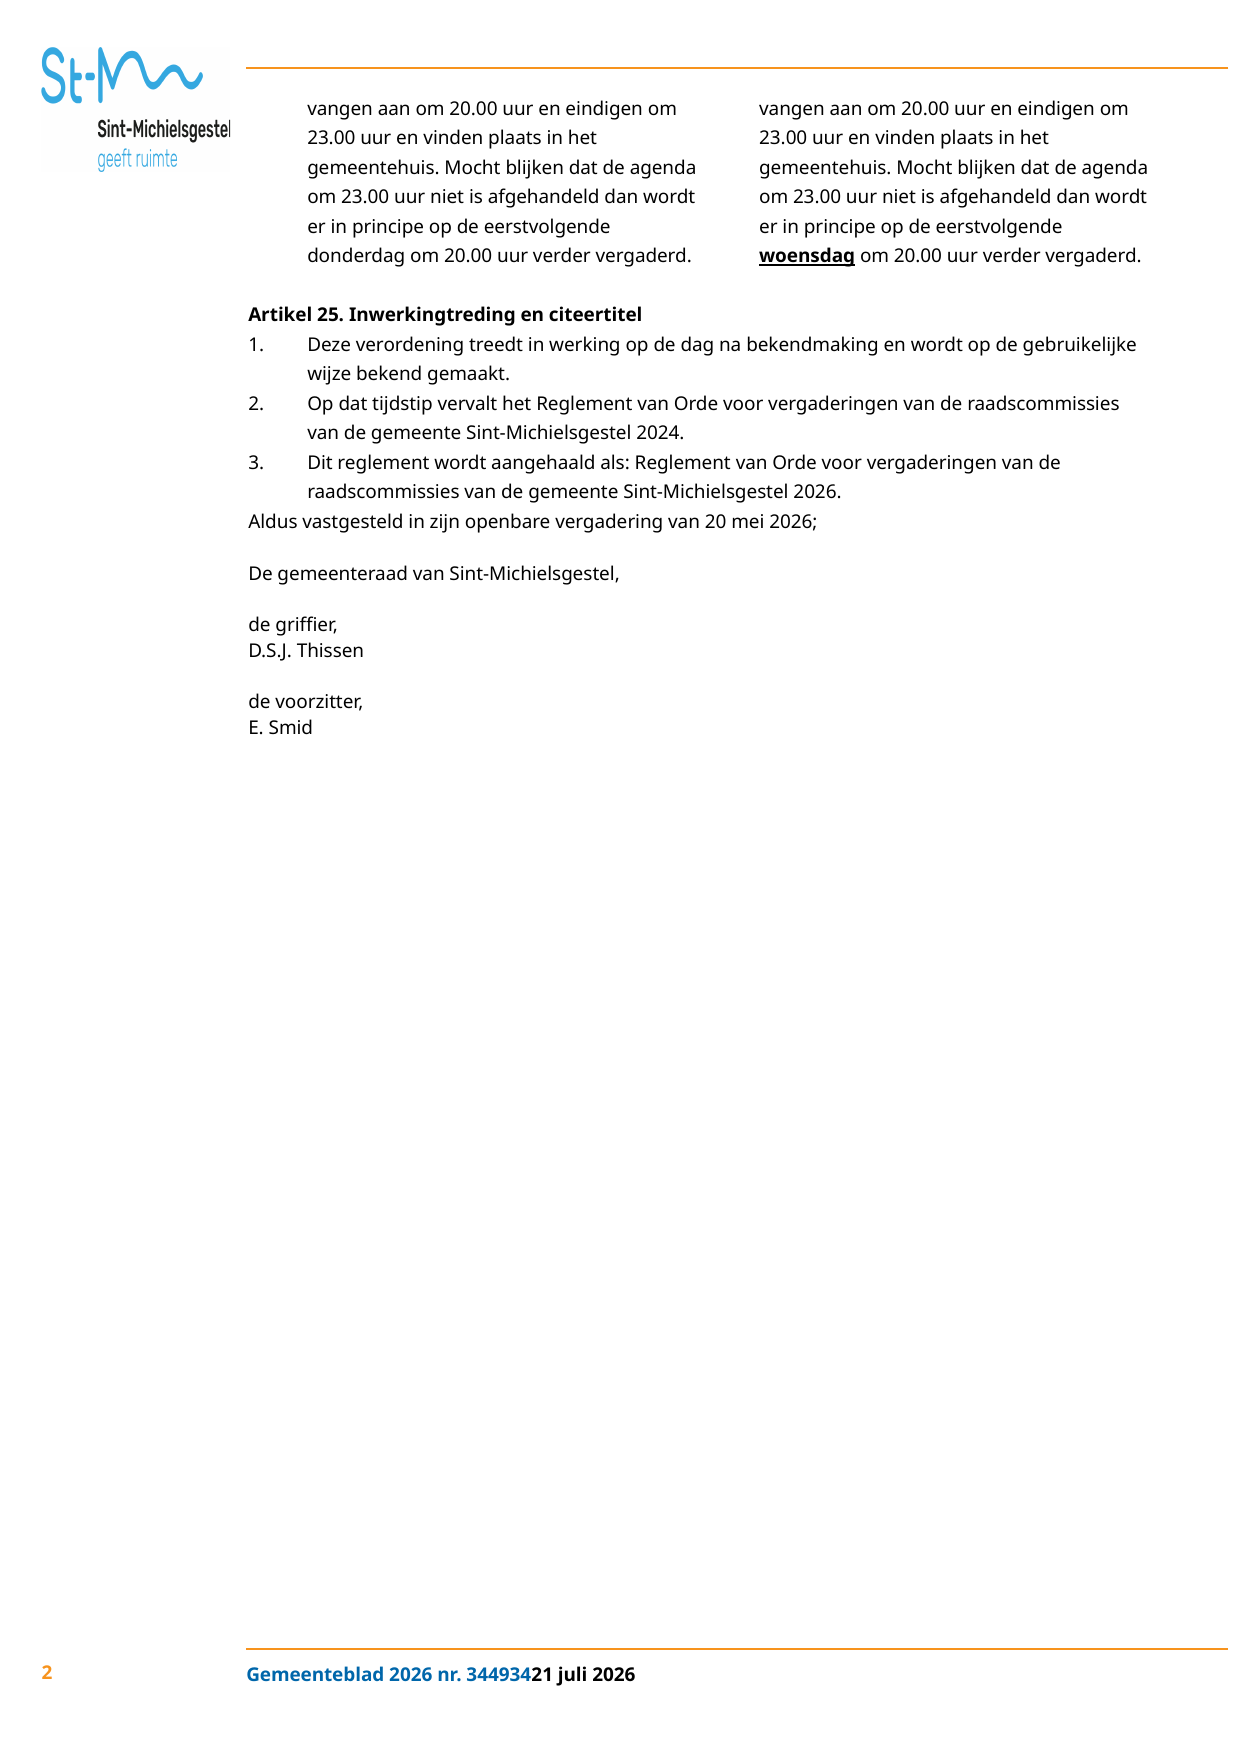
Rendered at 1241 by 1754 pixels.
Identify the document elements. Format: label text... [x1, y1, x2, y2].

list Dit reglement wordt aangehaald als: Reglement van Orde voor vergaderingen van de raadscommissies van de gemeente Sint-Michielsgestel 2026. [248, 449, 1152, 504]
text de voorzitter, [248, 688, 1152, 714]
table_cell vangen aan om 20.00 uur en eindigen om 23.00 uur en vinden plaats in het gemeentehuis. Mocht blijken dat de agenda om 23.00 uur niet is afgehandeld dan wordt er in principe op de eerstvolgende donderdag om 20.00 uur verder vergaderd. [248, 95, 700, 268]
text E. Smid [248, 714, 1152, 740]
text de griffier, [248, 611, 1152, 637]
list Op dat tijdstip vervalt het Reglement van Orde voor vergaderingen van de raadscommissies van de gemeente Sint-Michielsgestel 2024. [248, 390, 1152, 445]
text D.S.J. Thissen [248, 637, 1152, 663]
text De gemeenteraad van Sint-Michielsgestel, [248, 560, 1152, 586]
list Deze verordening treedt in werking op de dag na bekendmaking en wordt op de gebruikelijke wijze bekend gemaakt. [248, 331, 1152, 386]
text Artikel 25. Inwerkingtreding en citeertitel [248, 301, 1152, 327]
table_cell vangen aan om 20.00 uur en eindigen om 23.00 uur en vinden plaats in het gemeentehuis. Mocht blijken dat de agenda om 23.00 uur niet is afgehandeld dan wordt er in principe op de eerstvolgende woensdag om 20.00 uur verder vergaderd. [700, 95, 1152, 268]
text Aldus vastgesteld in zijn openbare vergadering van 20 mei 2026; [248, 508, 1152, 534]
picture [41, 47, 231, 172]
